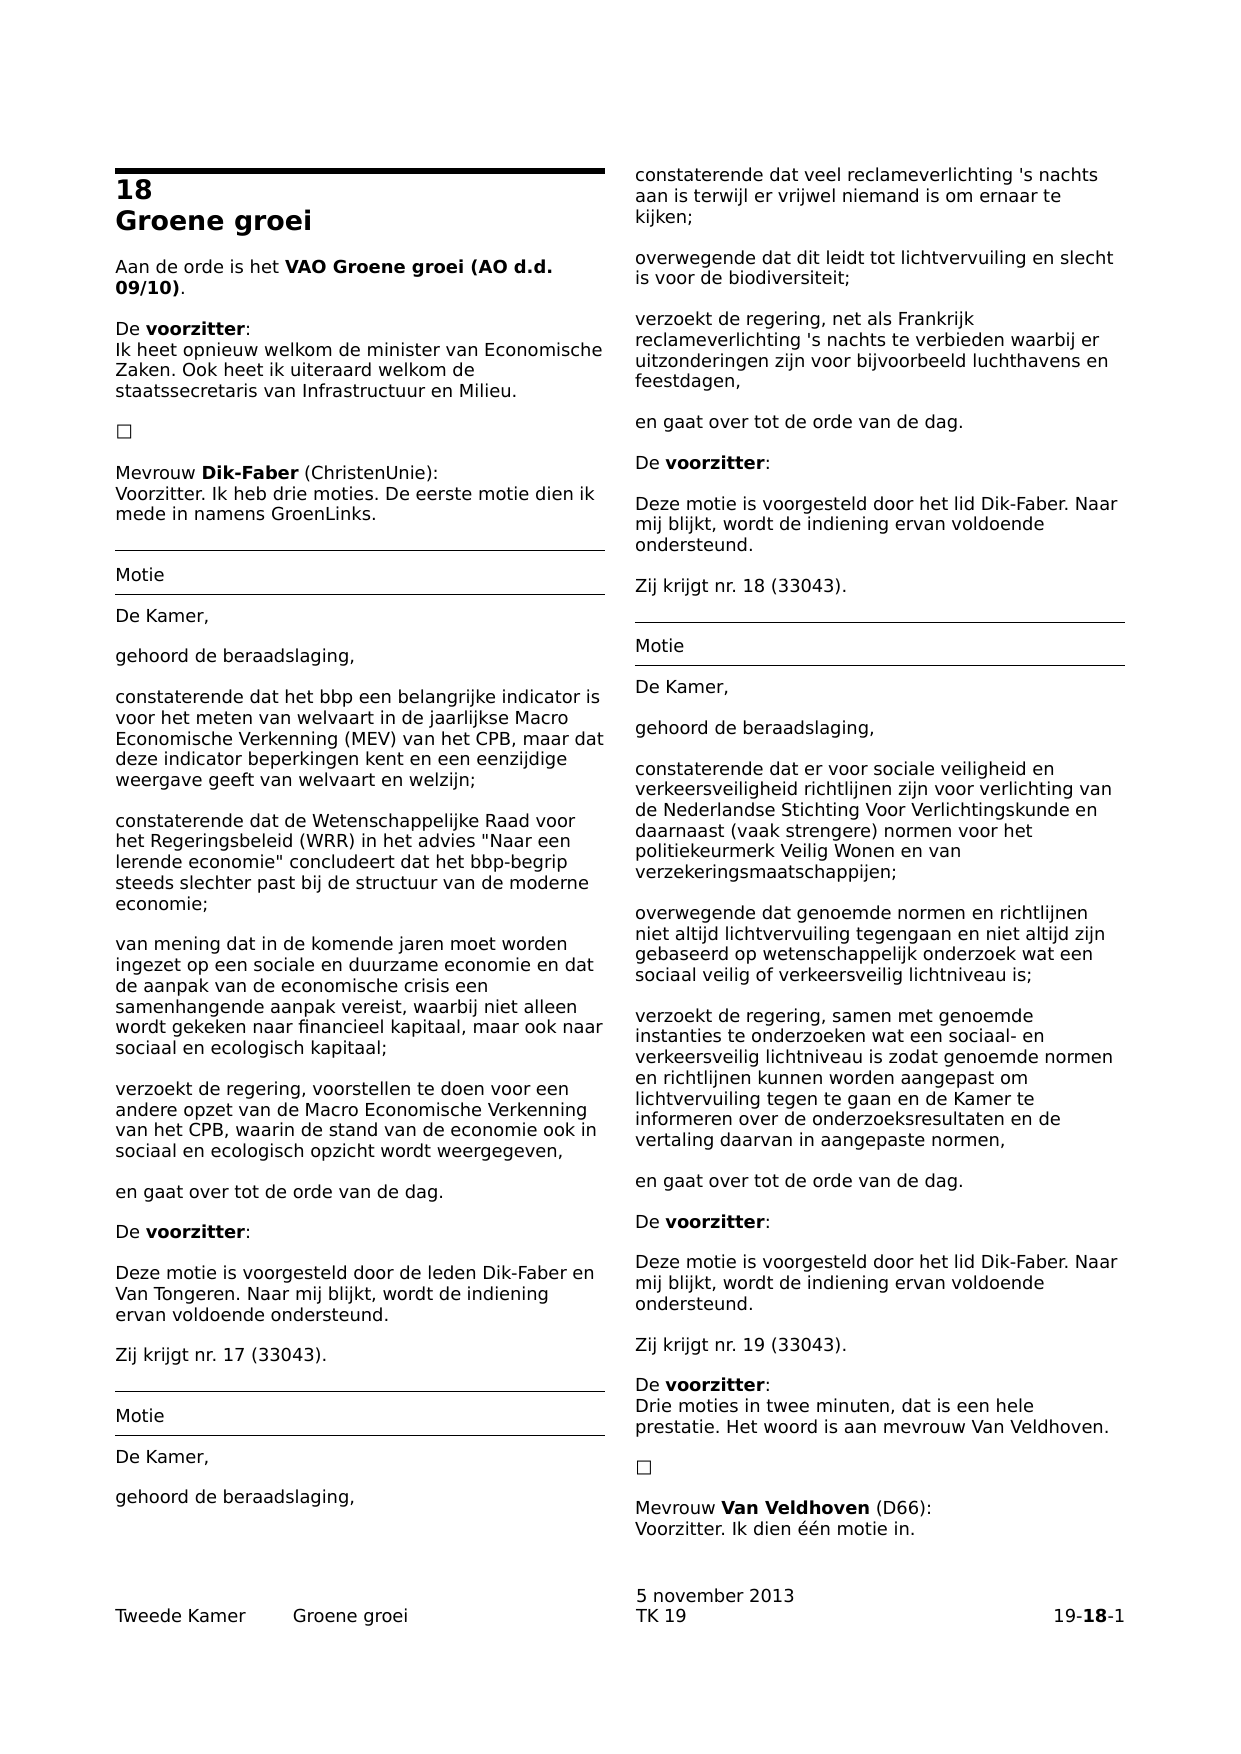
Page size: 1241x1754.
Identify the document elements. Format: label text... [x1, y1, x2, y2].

text Motie [115, 565, 605, 586]
text De voorzitter: [635, 1375, 1125, 1396]
text Aan de orde is het VAO Groene groei (AO d.d. 09/10). [115, 257, 605, 298]
text Ik heet opnieuw welkom de minister van Economische Zaken. Ook heet ik uiteraard welkom de staatssecretaris van Infrastructuur en Milieu. [115, 339, 605, 402]
text verzoekt de regering, voorstellen te doen voor een andere opzet van de Macro Economische Verkenning van het CPB, waarin de stand van de economie ook in sociaal en ecologisch opzicht wordt weergegeven, [115, 1079, 605, 1162]
title 18 Groene groei [115, 174, 605, 237]
text Deze motie is voorgesteld door het lid Dik-Faber. Naar mij blijkt, wordt de indiening ervan voldoende ondersteund. [635, 1252, 1125, 1314]
text Deze motie is voorgesteld door het lid Dik-Faber. Naar mij blijkt, wordt de indiening ervan voldoende ondersteund. [635, 493, 1125, 556]
text Mevrouw Dik-Faber (ChristenUnie): [115, 462, 605, 483]
text Drie moties in twee minuten, dat is een hele prestatie. Het woord is aan mevrouw Van Veldhoven. [635, 1396, 1125, 1437]
text Motie [635, 636, 1125, 657]
text constaterende dat het bbp een belangrijke indicator is voor het meten van welvaart in de jaarlijkse Macro Economische Verkenning (MEV) van het CPB, maar dat deze indicator beperkingen kent en een eenzijdige weergave geeft van welvaart en welzijn; [115, 687, 605, 791]
text constaterende dat de Wetenschappelijke Raad voor het Regeringsbeleid (WRR) in het advies "Naar een lerende economie" concludeert dat het bbp-begrip steeds slechter past bij de structuur van de moderne economie; [115, 811, 605, 914]
text Voorzitter. Ik heb drie moties. De eerste motie dien ik mede in namens GroenLinks. [115, 483, 605, 525]
text Zij krijgt nr. 18 (33043). [635, 576, 1125, 596]
text De Kamer, [115, 606, 605, 626]
text De Kamer, [635, 677, 1125, 698]
text van mening dat in de komende jaren moet worden ingezet op een sociale en duurzame economie en dat de aanpak van de economische crisis een samenhangende aanpak vereist, waarbij niet alleen wordt gekeken naar financieel kapitaal, maar ook naar sociaal en ecologisch kapitaal; [115, 934, 605, 1059]
text De Kamer, [115, 1447, 605, 1467]
text Zij krijgt nr. 17 (33043). [115, 1345, 605, 1366]
text Deze motie is voorgesteld door de leden Dik-Faber en Van Tongeren. Naar mij blijkt, wordt de indiening ervan voldoende ondersteund. [115, 1263, 605, 1325]
text en gaat over tot de orde van de dag. [635, 1171, 1125, 1191]
text De voorzitter: [115, 318, 605, 339]
text ⬜ [635, 1457, 1125, 1478]
text overwegende dat dit leidt tot lichtvervuiling en slecht is voor de biodiversiteit; [635, 247, 1125, 289]
text gehoord de beraadslaging, [635, 718, 1125, 738]
text constaterende dat veel reclameverlichting 's nachts aan is terwijl er vrijwel niemand is om ernaar te kijken; [635, 165, 1125, 227]
text verzoekt de regering, net als Frankrijk reclameverlichting 's nachts te verbieden waarbij er uitzonderingen zijn voor bijvoorbeeld luchthavens en feestdagen, [635, 309, 1125, 392]
text Zij krijgt nr. 19 (33043). [635, 1334, 1125, 1355]
text Mevrouw Van Veldhoven (D66): [635, 1498, 1125, 1519]
text en gaat over tot de orde van de dag. [635, 412, 1125, 433]
text Motie [115, 1406, 605, 1427]
text gehoord de beraadslaging, [115, 1487, 605, 1508]
text overwegende dat genoemde normen en richtlijnen niet altijd lichtvervuiling tegengaan en niet altijd zijn gebaseerd op wetenschappelijk onderzoek wat een sociaal veilig of verkeersveilig lichtniveau is; [635, 903, 1125, 986]
text en gaat over tot de orde van de dag. [115, 1182, 605, 1202]
text constaterende dat er voor sociale veiligheid en verkeersveiligheid richtlijnen zijn voor verlichting van de Nederlandse Stichting Voor Verlichtingskunde en daarnaast (vaak strengere) normen voor het politiekeurmerk Veilig Wonen en van verzekeringsmaatschappijen; [635, 758, 1125, 883]
text gehoord de beraadslaging, [115, 646, 605, 667]
text verzoekt de regering, samen met genoemde instanties te onderzoeken wat een sociaal- en verkeersveilig lichtniveau is zodat genoemde normen en richtlijnen kunnen worden aangepast om lichtvervuiling tegen te gaan en de Kamer te informeren over de onderzoeksresultaten en de vertaling daarvan in aangepaste normen, [635, 1006, 1125, 1151]
text De voorzitter: [635, 1211, 1125, 1232]
text Voorzitter. Ik dien één motie in. [635, 1519, 1125, 1540]
text ⬜ [115, 422, 605, 442]
text De voorzitter: [635, 453, 1125, 473]
text De voorzitter: [115, 1222, 605, 1243]
